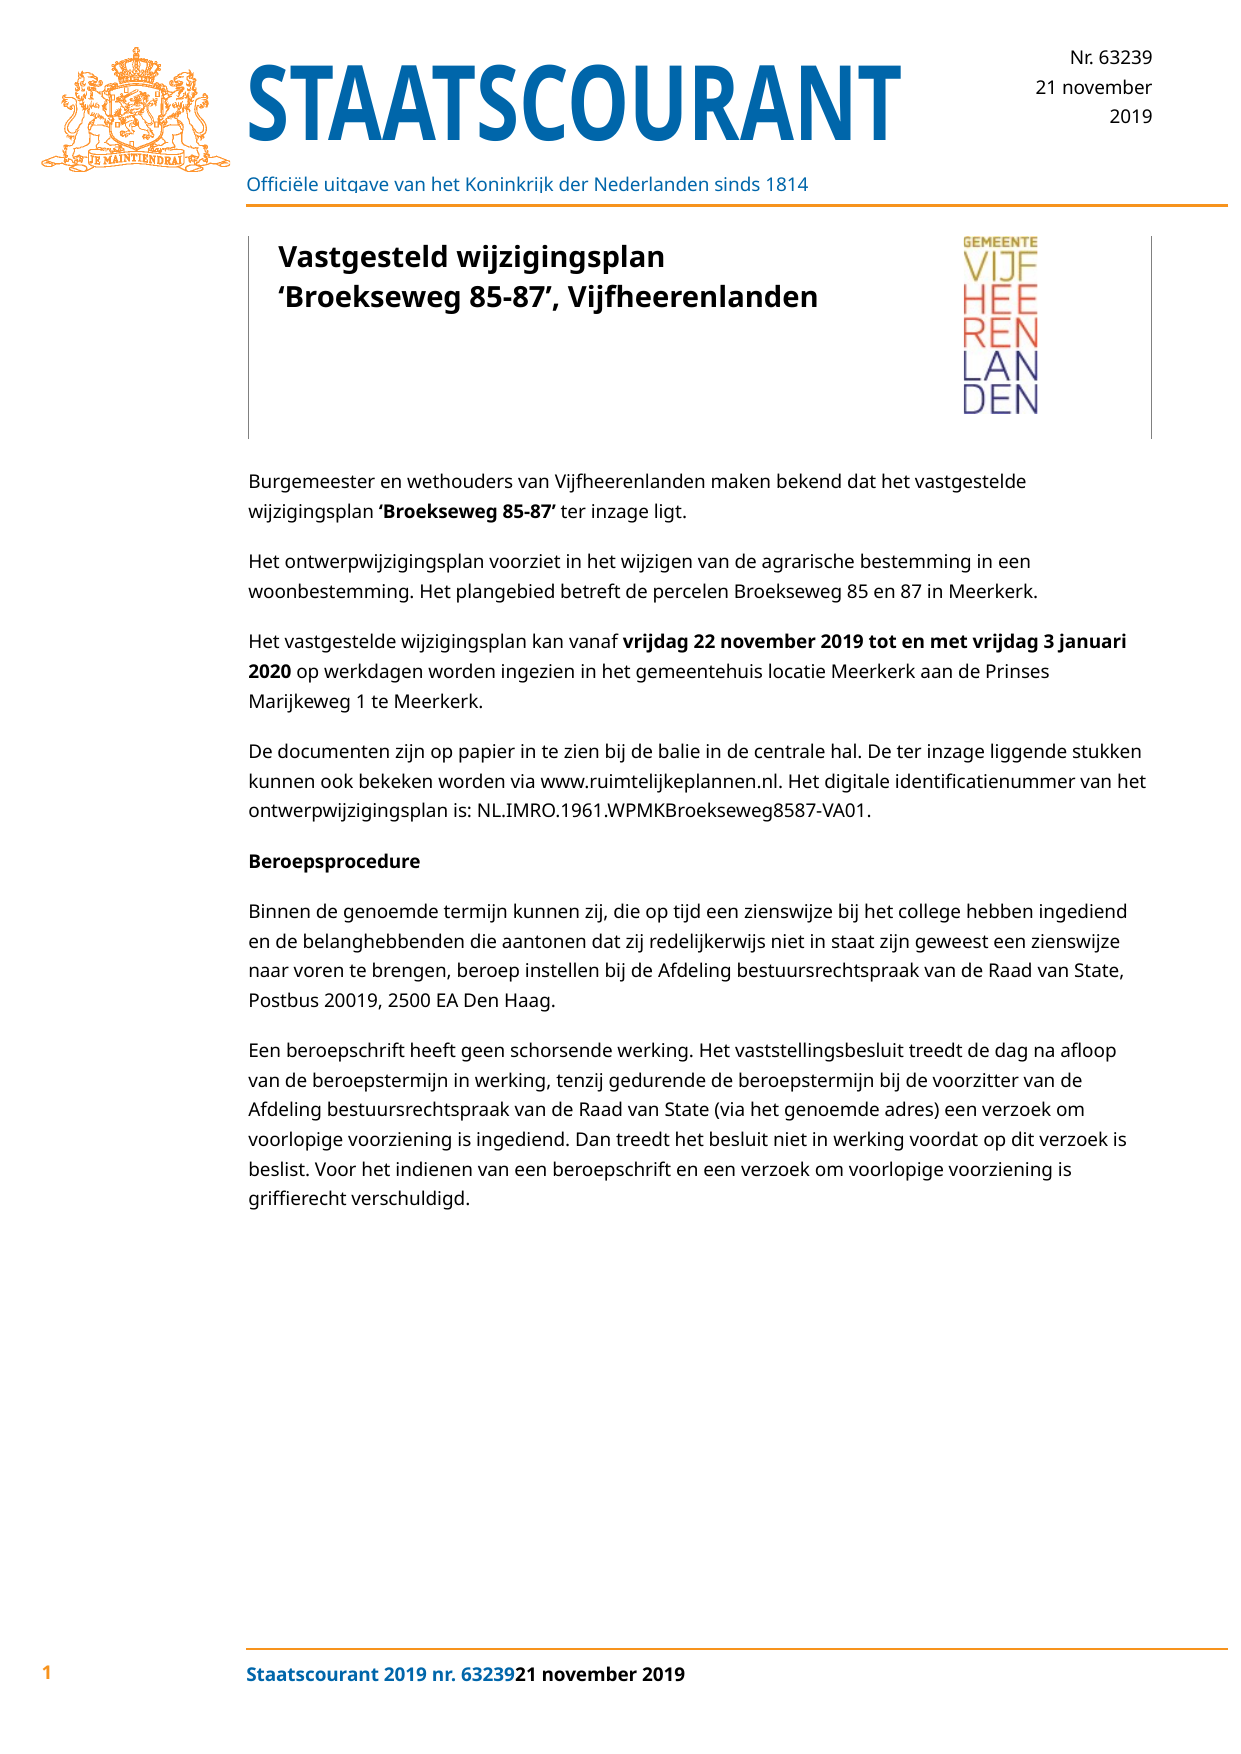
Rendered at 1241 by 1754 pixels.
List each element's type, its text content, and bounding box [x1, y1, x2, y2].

picture [963, 236, 1038, 414]
text Het ontwerpwijzigingsplan voorziet in het wijzigen van de agrarische bestemming in een woonbestemming. Het plangebied betreft de percelen Broekseweg 85 en 87 in Meerkerk. [248, 549, 1152, 604]
table_header [1038, 236, 1151, 413]
text De documenten zijn op papier in te zien bij de balie in de centrale hal. De ter inzage liggende stukken kunnen ook bekeken worden via www.ruimtelijkeplannen.nl. Het digitale identificatienummer van het ontwerpwijzigingsplan is: NL.IMRO.1961.WPMKBroekseweg8587-VA01. [248, 738, 1152, 823]
picture [41, 47, 231, 172]
text Burgemeester en wethouders van Vijfheerenlanden maken bekend dat het vastgestelde wijzigingsplan ‘Broekseweg 85-87’ ter inzage ligt. [248, 469, 1152, 524]
table_header [850, 414, 1151, 439]
text Beroepsprocedure [248, 848, 1152, 873]
text Binnen de genoemde termijn kunnen zij, die op tijd een zienswijze bij het college hebben ingediend en de belanghebbenden die aantonen dat zij redelijkerwijs niet in staat zijn geweest een zienswijze naar voren te brengen, beroep instellen bij de Afdeling bestuursrechtspraak van de Raad van State, Postbus 20019, 2500 EA Den Haag. [248, 898, 1152, 1013]
table_header [850, 236, 963, 413]
text Het vastgestelde wijzigingsplan kan vanaf vrijdag 22 november 2019 tot en met vrijdag 3 januari 2020 op werkdagen worden ingezien in het gemeentehuis locatie Meerkerk aan de Prinses Marijkeweg 1 te Meerkerk. [248, 629, 1152, 713]
table_header Vastgesteld wijzigingsplan ‘Broekseweg 85-87’, Vijfheerenlanden [249, 236, 850, 439]
text Een beroepschrift heeft geen schorsende werking. Het vaststellingsbesluit treedt de dag na afloop van de beroepstermijn in werking, tenzij gedurende de beroepstermijn bij de voorzitter van de Afdeling bestuursrechtspraak van de Raad van State (via het genoemde adres) een verzoek om voorlopige voorziening is ingediend. Dan treedt het besluit niet in werking voordat op dit verzoek is beslist. Voor het indienen van een beroepschrift en een verzoek om voorlopige voorziening is griffierecht verschuldigd. [248, 1037, 1152, 1211]
